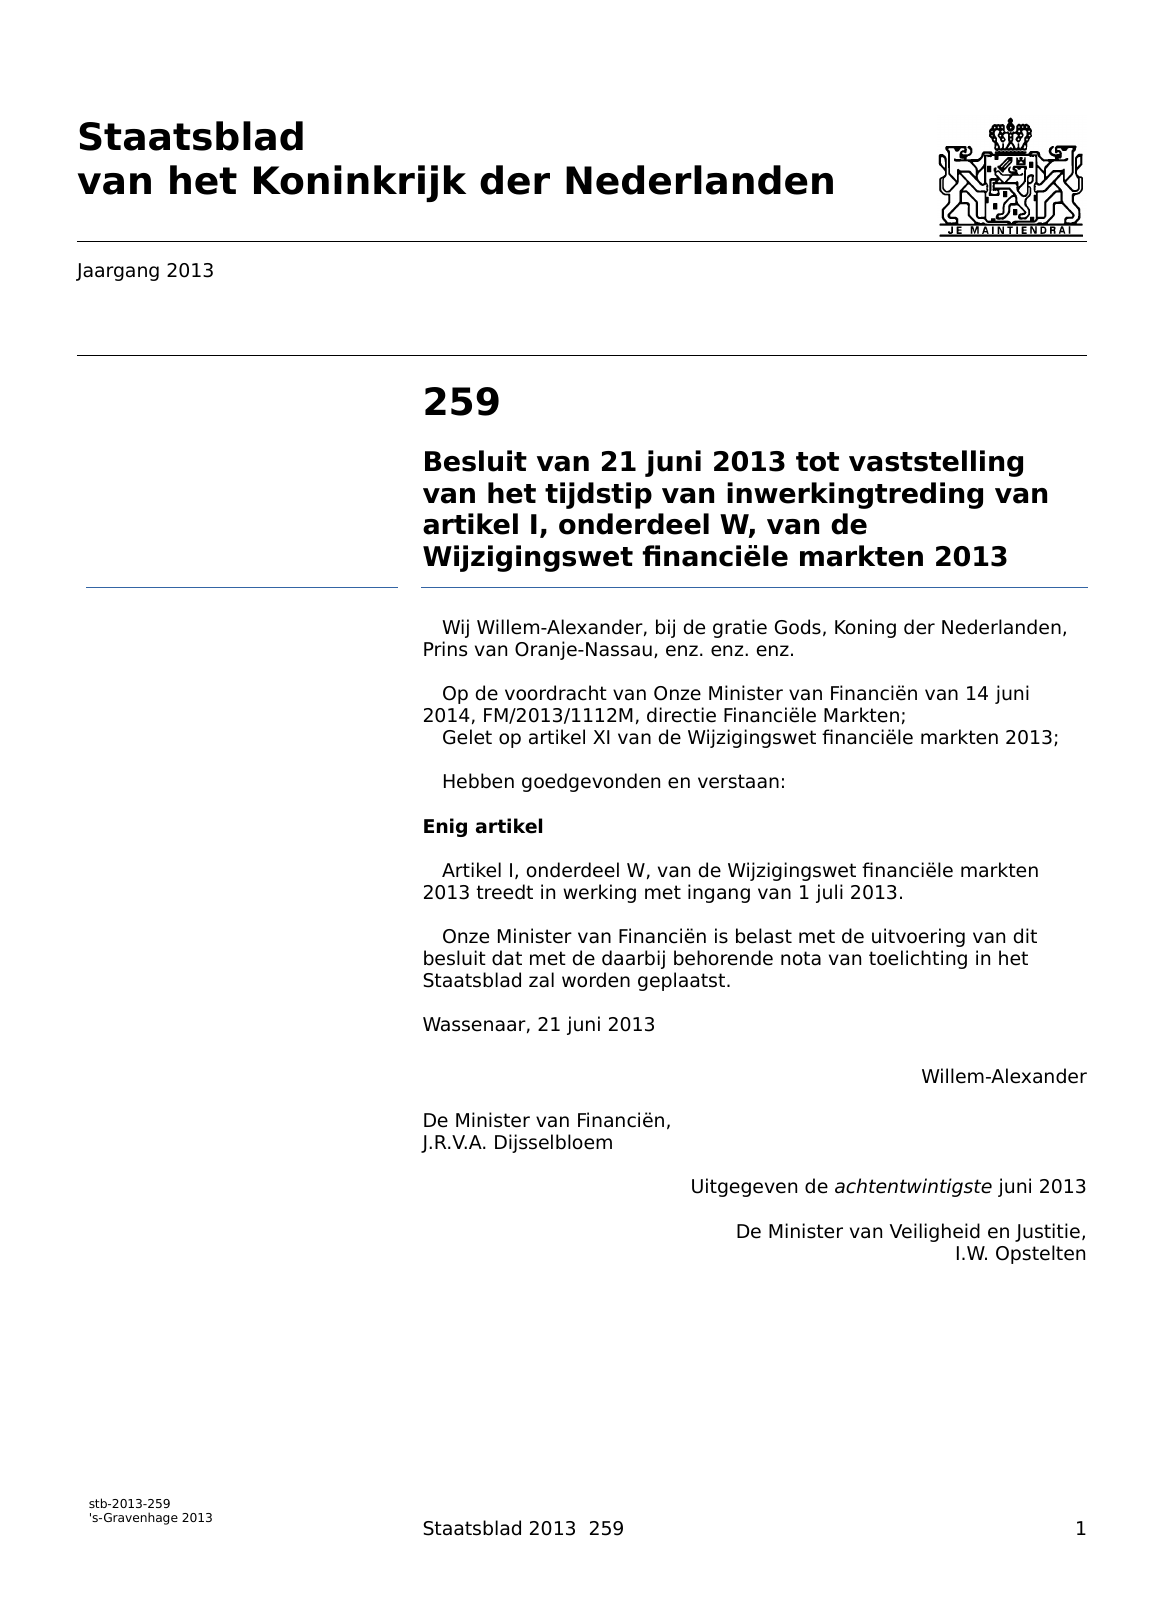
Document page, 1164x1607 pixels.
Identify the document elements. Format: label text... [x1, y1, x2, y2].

text Onze Minister van Financiën is belast met de uitvoering van dit besluit dat met de daarbij behorende nota van toelichting in het Staatsblad zal worden geplaatst. [422, 926, 1087, 992]
picture [936, 115, 1087, 240]
subtitle Enig artikel [422, 816, 1087, 838]
text Op de voordracht van Onze Minister van Financiën van 14 juni 2014, FM/2013/1112M, directie Financiële Markten; [422, 683, 1087, 727]
table_header [886, 100, 1087, 241]
text Hebben goedgevonden en verstaan: [422, 771, 1087, 793]
text Artikel I, onderdeel W, van de Wijzigingswet financiële markten 2013 treedt in werking met ingang van 1 juli 2013. [422, 860, 1087, 904]
text Gelet op artikel XI van de Wijzigingswet financiële markten 2013; [422, 727, 1087, 749]
text Uitgegeven de achtentwintigste juni 2013 [422, 1176, 1087, 1198]
text De Minister van Financiën, J.R.V.A. Dijsselbloem [422, 1110, 1087, 1154]
text Wij Willem-Alexander, bij de gratie Gods, Koning der Nederlanden, Prins van Oranje-Nassau, enz. enz. enz. [422, 617, 1087, 661]
text Wassenaar, 21 juni 2013 [422, 1014, 1087, 1036]
text 's-Gravenhage 2013 [88, 1511, 323, 1525]
subtitle 259 [422, 381, 1087, 424]
table_cell Jaargang 2013 [77, 242, 1087, 355]
text stb-2013-259 [88, 1497, 323, 1511]
text Besluit van 21 juni 2013 tot vaststelling van het tijdstip van inwerkingtreding van artikel I, onderdeel W, van de Wijzigingswet financiële markten 2013 [422, 447, 1087, 573]
text Willem-Alexander [422, 1066, 1087, 1088]
text De Minister van Veiligheid en Justitie, I.W. Opstelten [422, 1221, 1087, 1264]
table_header Staatsblad van het Koninkrijk der Nederlanden [77, 100, 886, 241]
